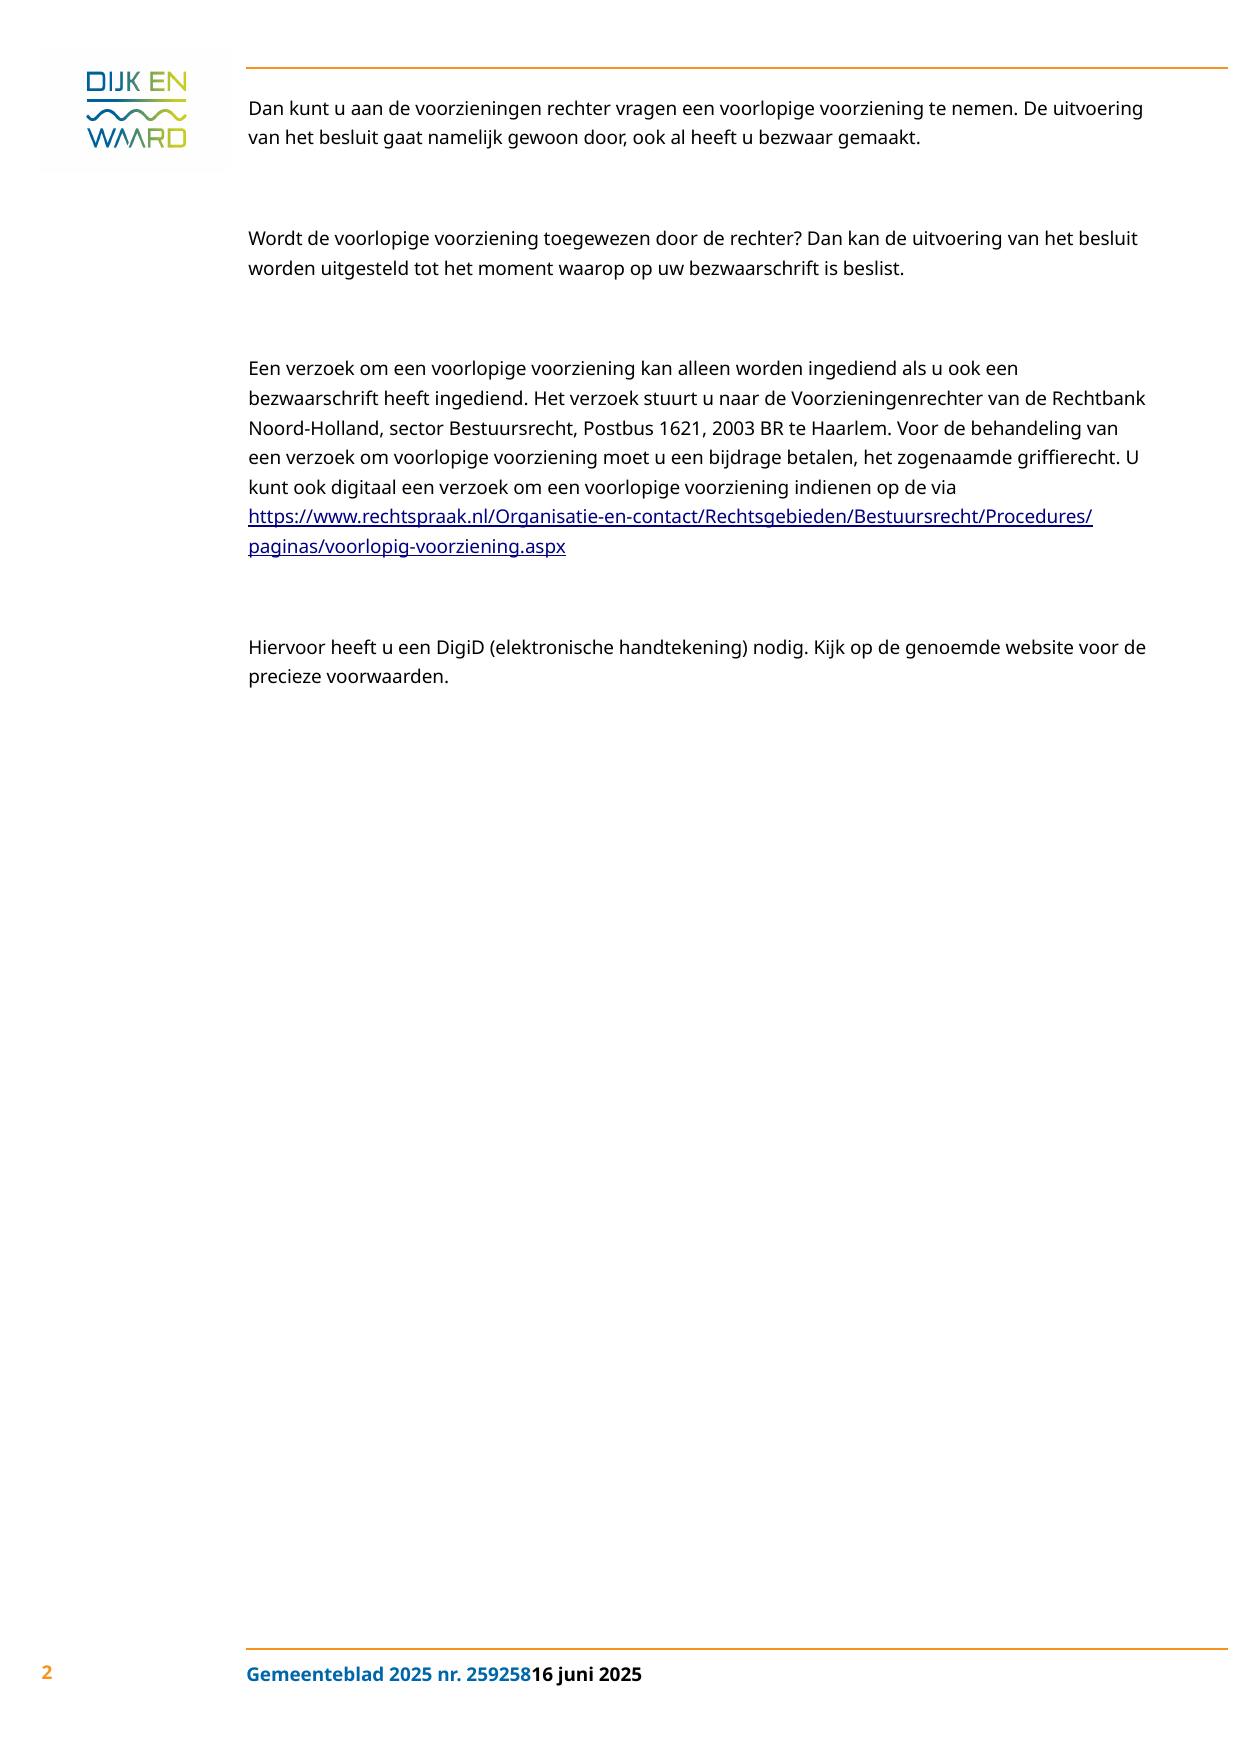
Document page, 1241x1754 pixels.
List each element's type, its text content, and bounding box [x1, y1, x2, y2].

text Wordt de voorlopige voorziening toegewezen door de rechter? Dan kan de uitvoering van het besluit worden uitgesteld tot het moment waarop op uw bezwaarschrift is beslist. [248, 225, 1152, 281]
text Hiervoor heeft u een DigiD (elektronische handtekening) nodig. Kijk op de genoemde website voor de precieze voorwaarden. [248, 634, 1152, 689]
text Dan kunt u aan de voorzieningen rechter vragen een voorlopige voorziening te nemen. De uitvoering van het besluit gaat namelijk gewoon door, ook al heeft u bezwaar gemaakt. [248, 95, 1152, 150]
text Een verzoek om een voorlopige voorziening kan alleen worden ingediend als u ook een bezwaarschrift heeft ingediend. Het verzoek stuurt u naar de Voorzieningenrechter van de Rechtbank Noord-Holland, sector Bestuursrecht, Postbus 1621, 2003 BR te Haarlem. Voor de behandeling van een verzoek om voorlopige voorziening moet u een bijdrage betalen, het zogenaamde griffierecht. U kunt ook digitaal een verzoek om een voorlopige voorziening indienen op de via https://www.rechtspraak.nl/Organisatie-en-contact/Rechtsgebieden/Bestuursrecht/Procedures/paginas/voorlopig-voorziening.aspx [248, 356, 1152, 559]
picture [41, 47, 231, 172]
